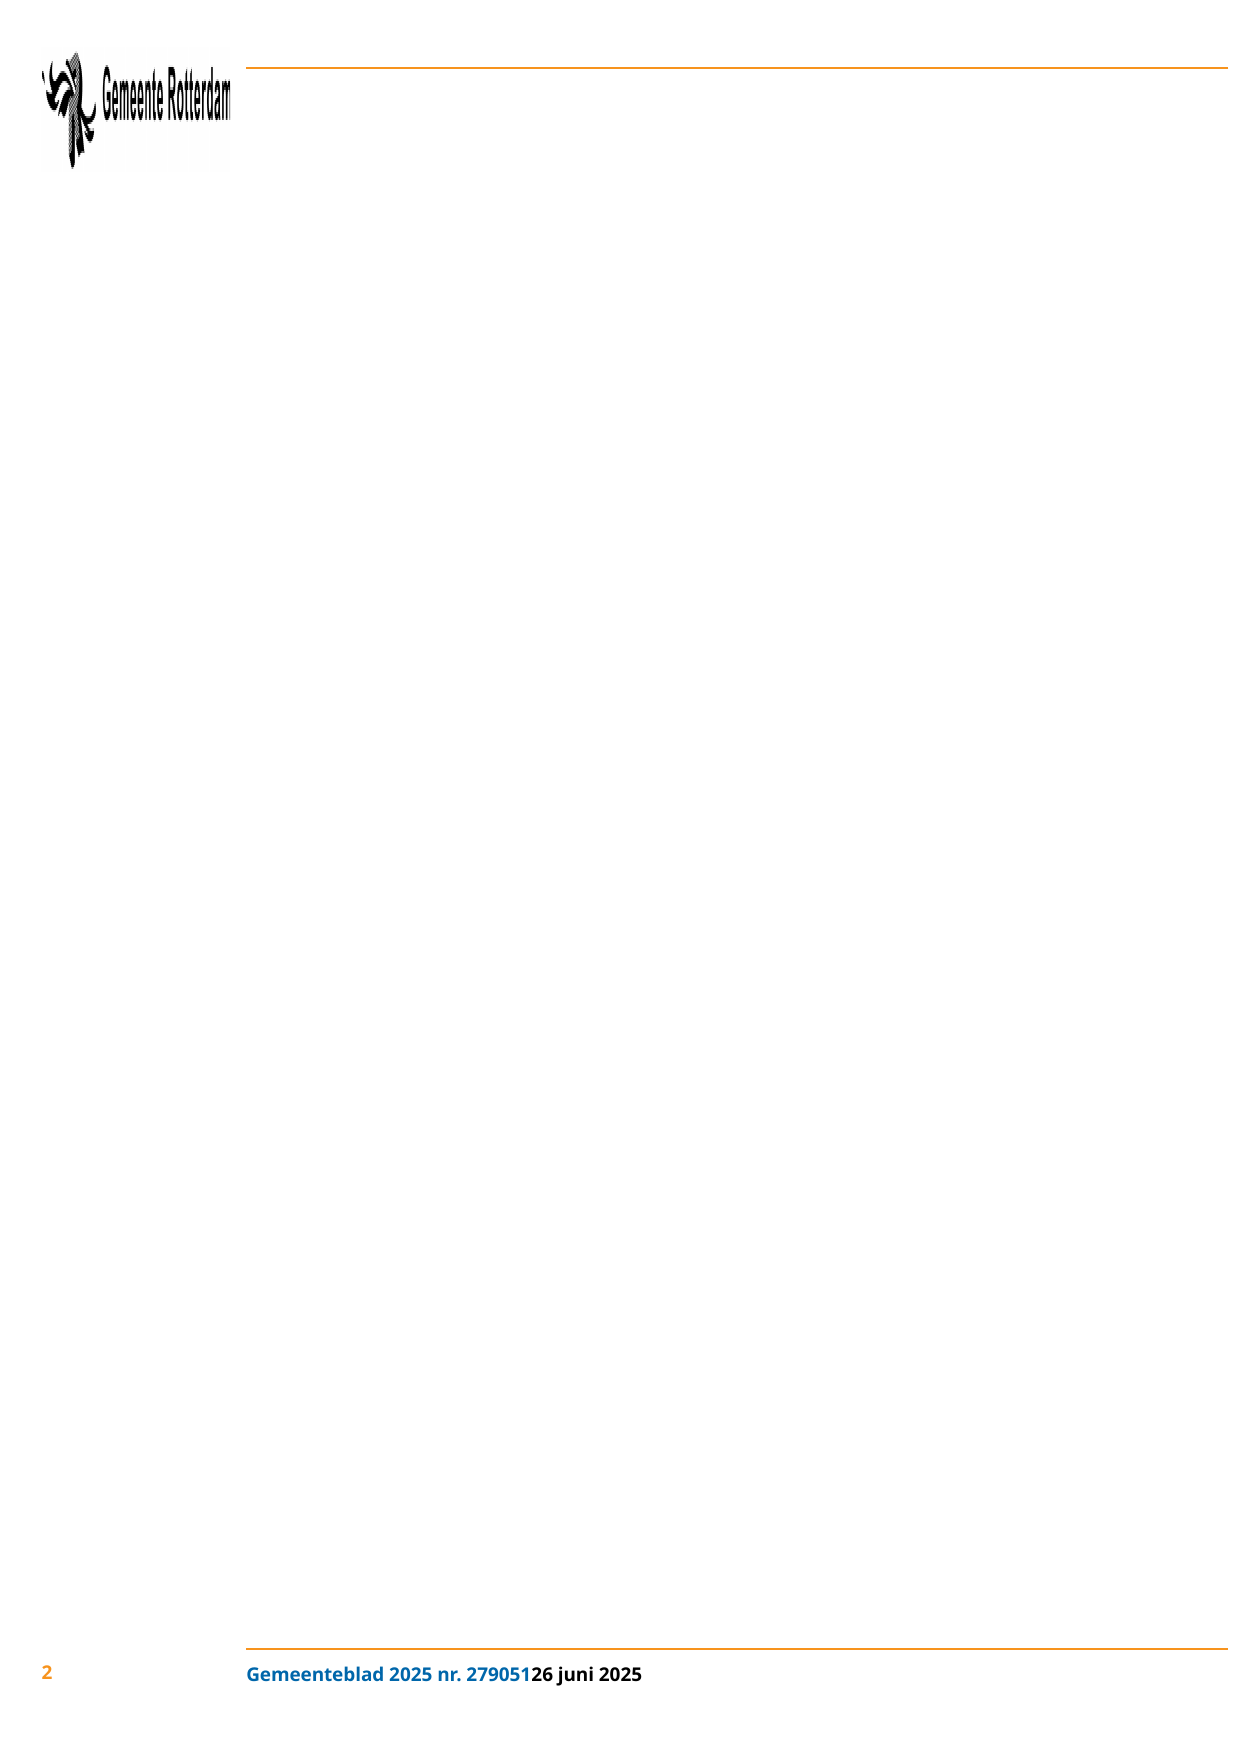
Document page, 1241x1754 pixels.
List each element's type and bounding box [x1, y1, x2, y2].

picture [41, 47, 231, 172]
